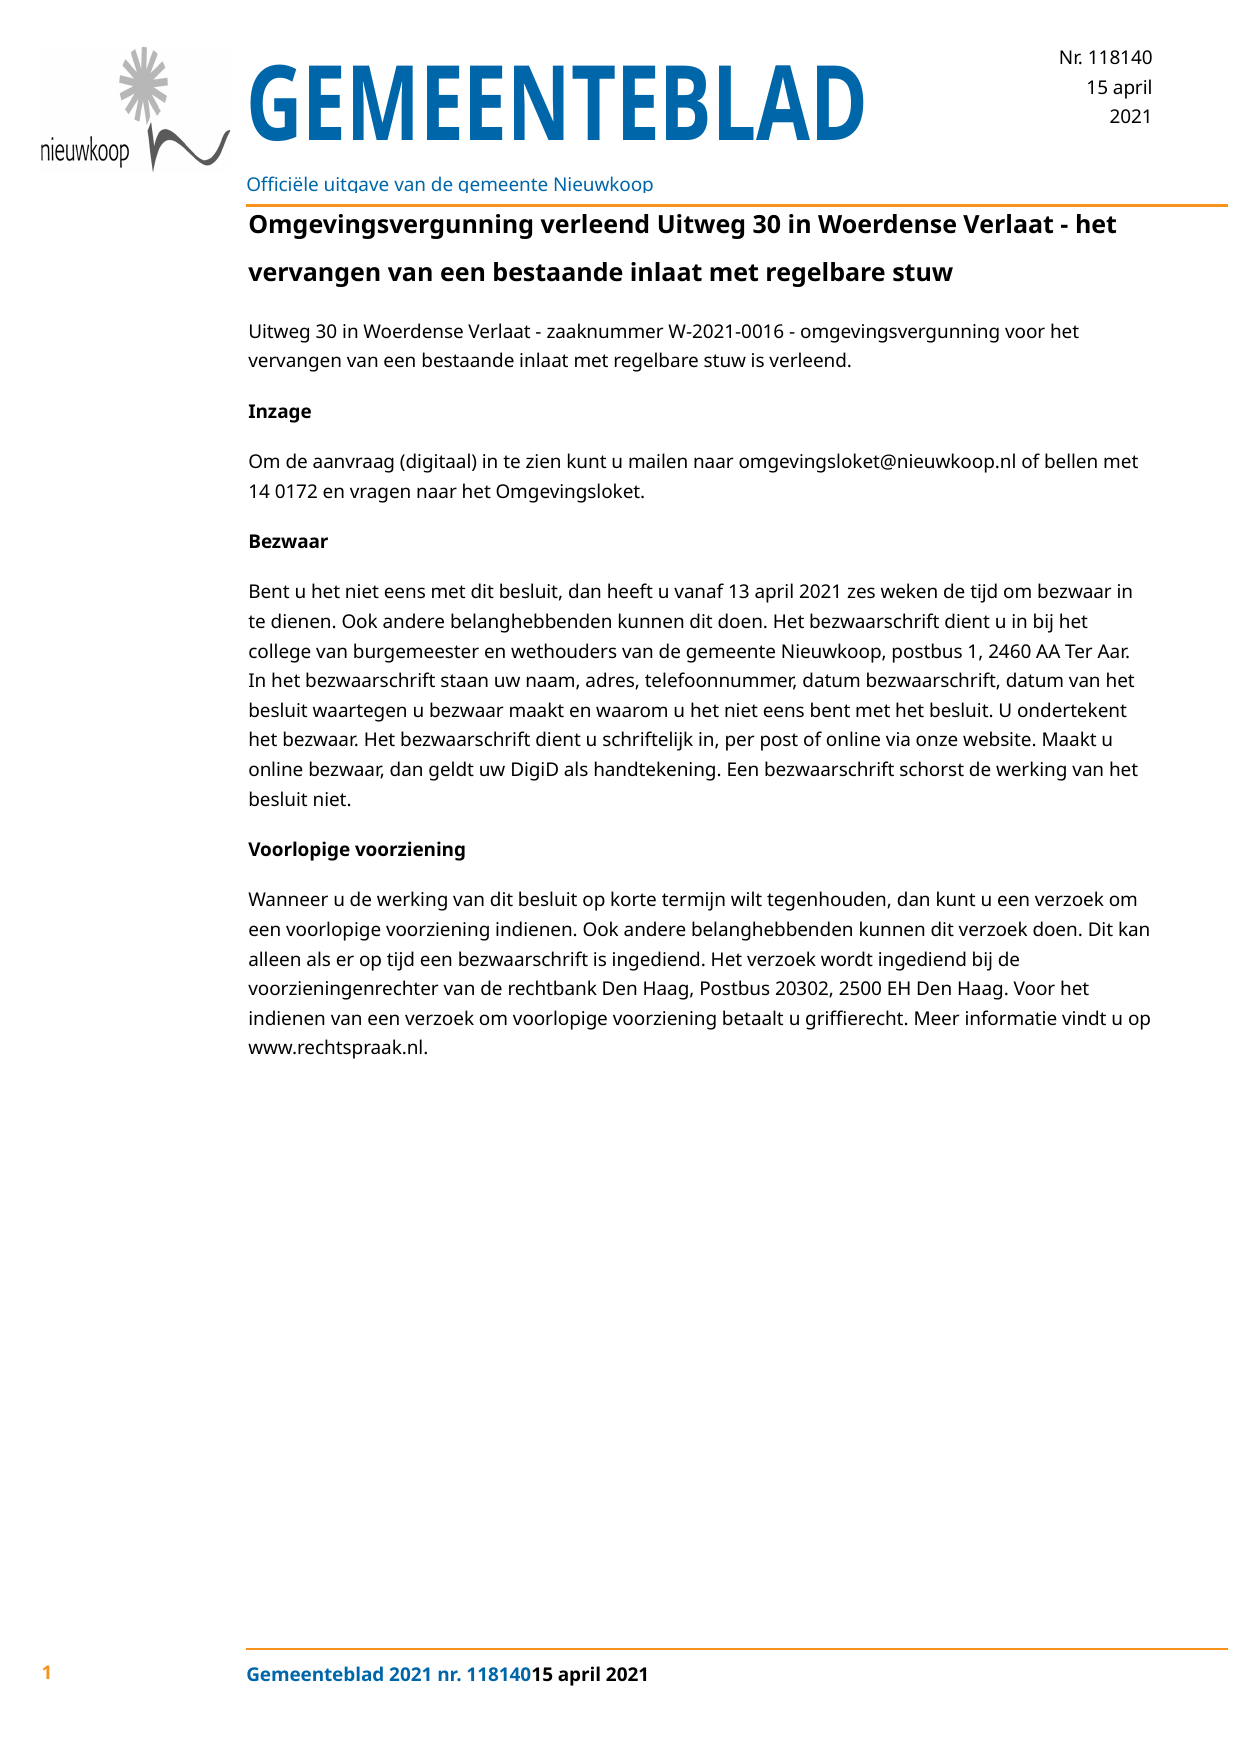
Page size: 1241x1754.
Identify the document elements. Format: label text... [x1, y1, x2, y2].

picture [41, 47, 231, 172]
text Uitweg 30 in Woerdense Verlaat - zaaknummer W-2021-0016 - omgevingsvergunning voor het vervangen van een bestaande inlaat met regelbare stuw is verleend. [248, 318, 1152, 373]
text Om de aanvraag (digitaal) in te zien kunt u mailen naar omgevingsloket@nieuwkoop.nl of bellen met 14 0172 en vragen naar het Omgevingsloket. [248, 448, 1152, 504]
text Bent u het niet eens met dit besluit, dan heeft u vanaf 13 april 2021 zes weken de tijd om bezwaar in te dienen. Ook andere belanghebbenden kunnen dit doen. Het bezwaarschrift dient u in bij het college van burgemeester en wethouders van de gemeente Nieuwkoop, postbus 1, 2460 AA Ter Aar. In het bezwaarschrift staan uw naam, adres, telefoonnummer, datum bezwaarschrift, datum van het besluit waartegen u bezwaar maakt en waarom u het niet eens bent met het besluit. U ondertekent het bezwaar. Het bezwaarschrift dient u schriftelijk in, per post of online via onze website. Maakt u online bezwaar, dan geldt uw DigiD als handtekening. Een bezwaarschrift schorst de werking van het besluit niet. [248, 579, 1152, 812]
text Wanneer u de werking van dit besluit op korte termijn wilt tegenhouden, dan kunt u een verzoek om een voorlopige voorziening indienen. Ook andere belanghebbenden kunnen dit verzoek doen. Dit kan alleen als er op tijd een bezwaarschrift is ingediend. Het verzoek wordt ingediend bij de voorzieningenrechter van de rechtbank Den Haag, Postbus 20302, 2500 EH Den Haag. Voor het indienen van een verzoek om voorlopige voorziening betaalt u griffierecht. Meer informatie vindt u op www.rechtspraak.nl. [248, 887, 1152, 1060]
text Voorlopige voorziening [248, 836, 1152, 862]
text Omgevingsvergunning verleend Uitweg 30 in Woerdense Verlaat - het vervangen van een bestaande inlaat met regelbare stuw [248, 207, 1152, 288]
text Inzage [248, 398, 1152, 424]
text Bezwaar [248, 528, 1152, 554]
